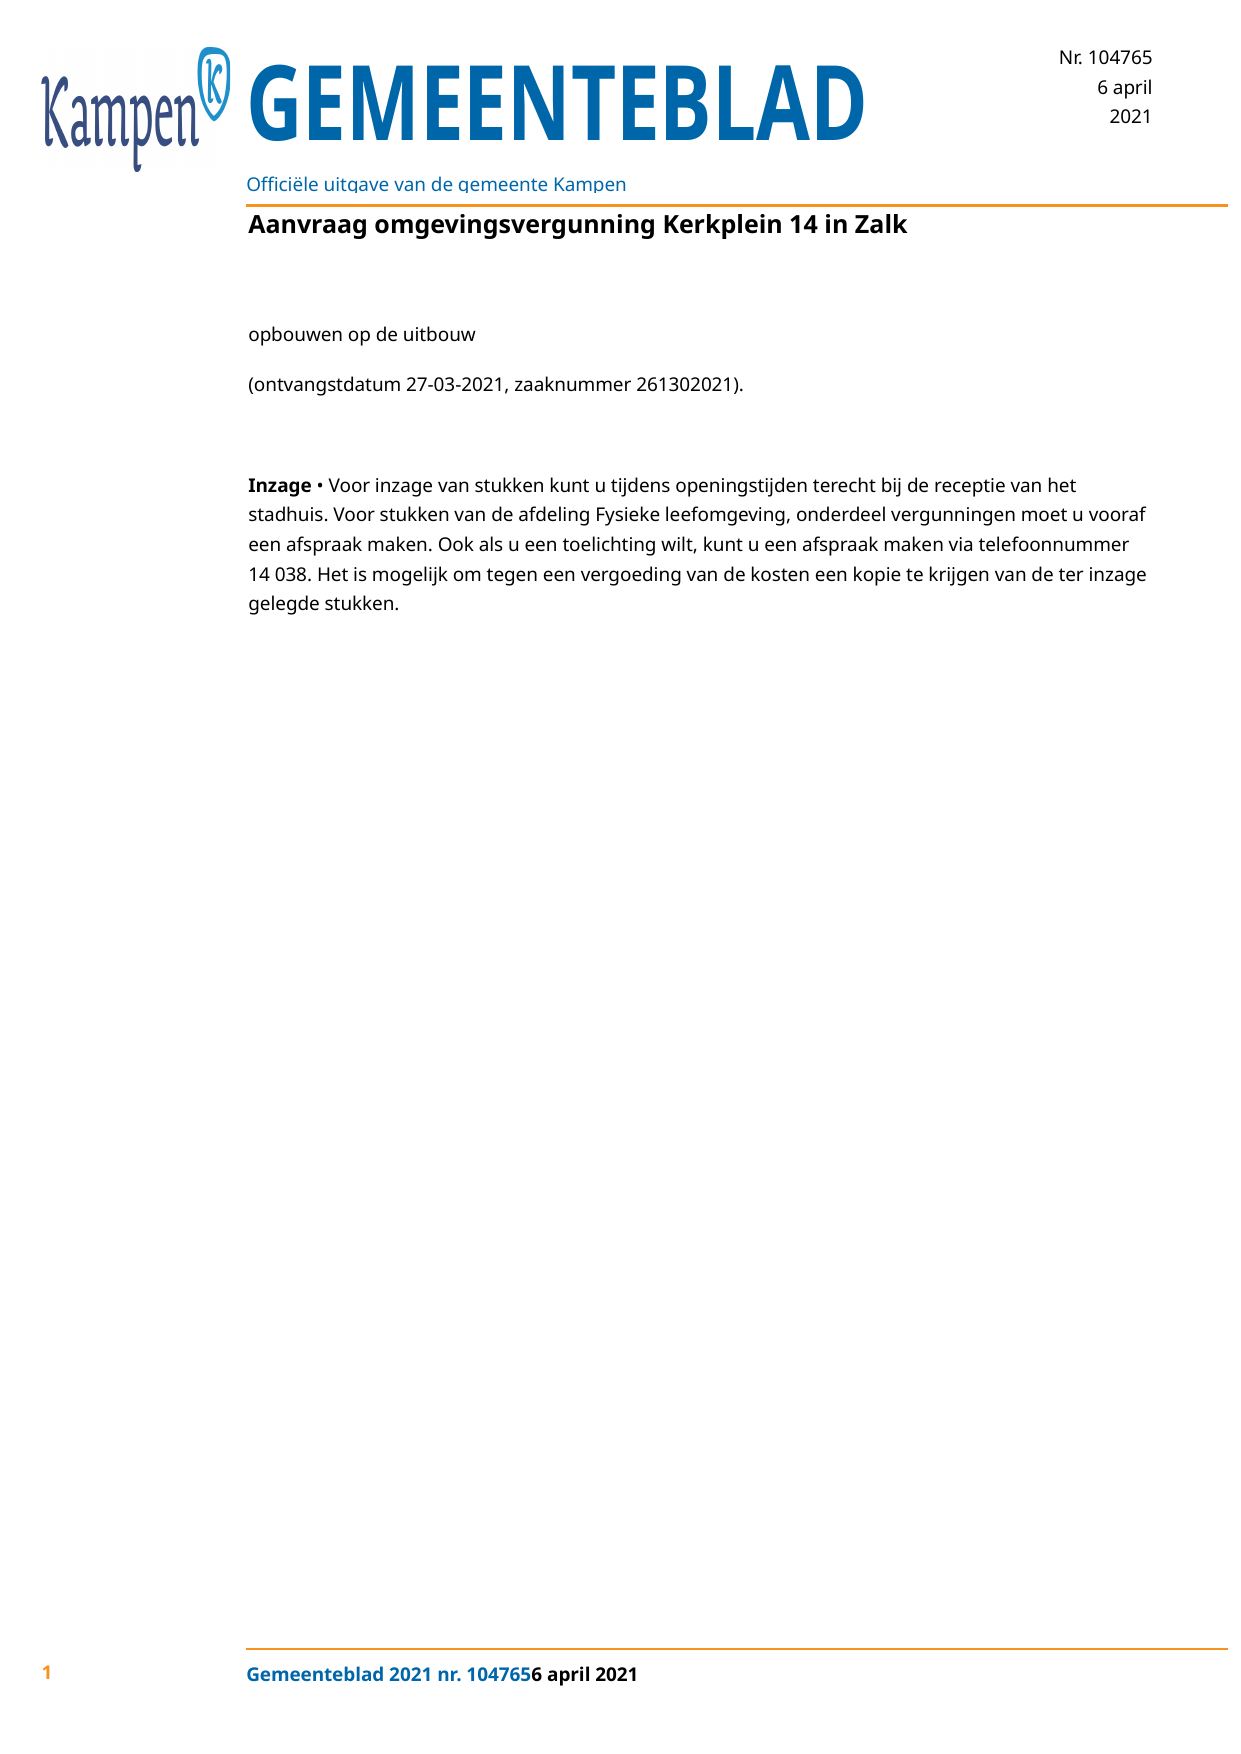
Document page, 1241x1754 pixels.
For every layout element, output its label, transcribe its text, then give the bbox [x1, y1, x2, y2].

picture [41, 47, 231, 172]
text opbouwen op de uitbouw [248, 321, 1152, 346]
text Aanvraag omgevingsvergunning Kerkplein 14 in Zalk [248, 207, 1152, 241]
text Inzage • Voor inzage van stukken kunt u tijdens openingstijden terecht bij de receptie van het stadhuis. Voor stukken van de afdeling Fysieke leefomgeving, onderdeel vergunningen moet u vooraf een afspraak maken. Ook als u een toelichting wilt, kunt u een afspraak maken via telefoonnummer 14 038. Het is mogelijk om tegen een vergoeding van de kosten een kopie te krijgen van de ter inzage gelegde stukken. [248, 472, 1152, 616]
text (ontvangstdatum 27-03-2021, zaaknummer 261302021). [248, 371, 1152, 397]
